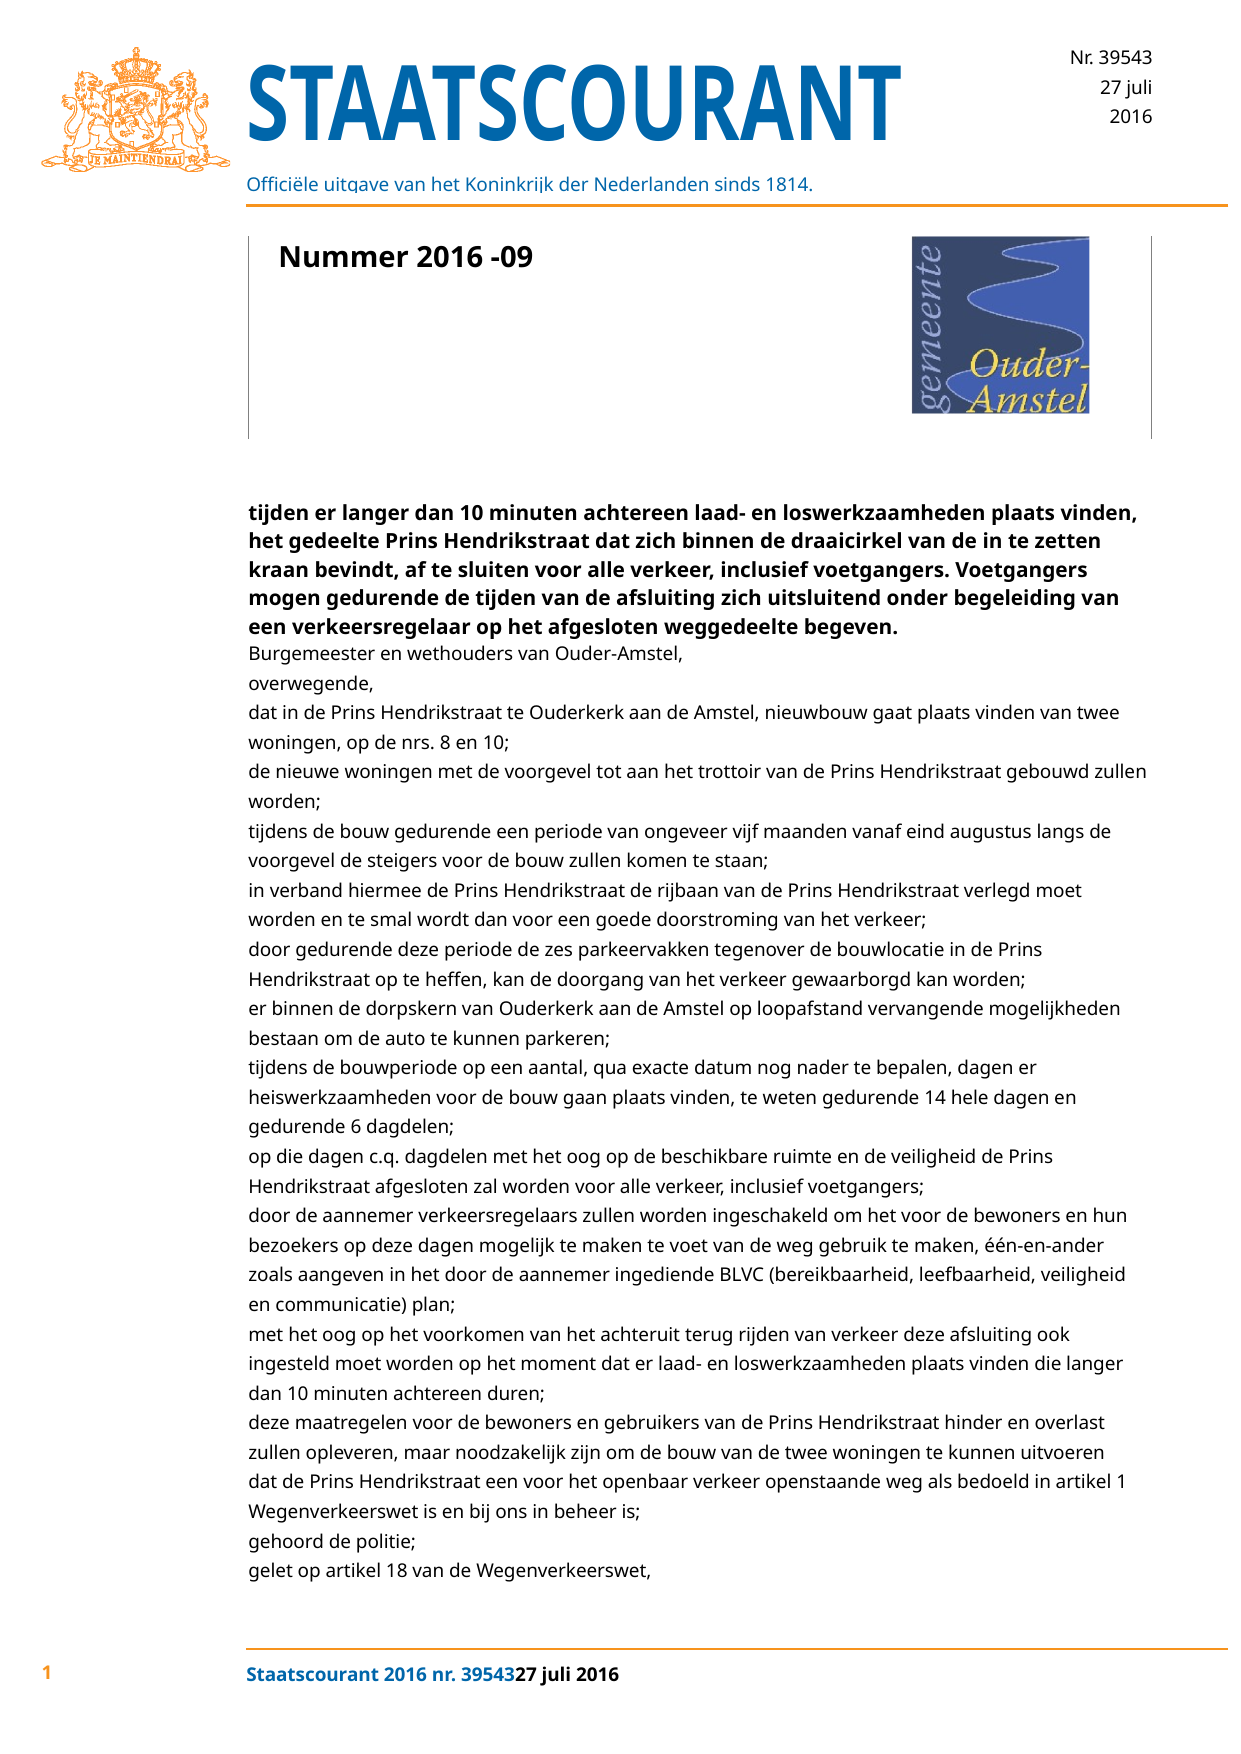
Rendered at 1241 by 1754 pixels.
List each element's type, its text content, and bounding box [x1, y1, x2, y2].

text dat de Prins Hendrikstraat een voor het openbaar verkeer openstaande weg als bedoeld in artikel 1 Wegenverkeerswet is en bij ons in beheer is; [248, 1469, 1152, 1524]
text gelet op artikel 18 van de Wegenverkeerswet, [248, 1557, 1152, 1583]
picture [911, 236, 1090, 414]
table_header Nummer 2016 -09 [249, 236, 850, 439]
text er binnen de dorpskern van Ouderkerk aan de Amstel op loopafstand vervangende mogelijkheden bestaan om de auto te kunnen parkeren; [248, 995, 1152, 1051]
text met het oog op het voorkomen van het achteruit terug rijden van verkeer deze afsluiting ook ingesteld moet worden op het moment dat er laad- en loswerkzaamheden plaats vinden die langer dan 10 minuten achtereen duren; [248, 1321, 1152, 1406]
text deze maatregelen voor de bewoners en gebruikers van de Prins Hendrikstraat hinder en overlast zullen opleveren, maar noodzakelijk zijn om de bouw van de twee woningen te kunnen uitvoeren [248, 1409, 1152, 1465]
text overwegende, [248, 670, 1152, 696]
table_header [1090, 236, 1151, 413]
text gehoord de politie; [248, 1528, 1152, 1554]
text tijdens de bouw gedurende een periode van ongeveer vijf maanden vanaf eind augustus langs de voorgevel de steigers voor de bouw zullen komen te staan; [248, 818, 1152, 873]
text door de aannemer verkeersregelaars zullen worden ingeschakeld om het voor de bewoners en hun bezoekers op deze dagen mogelijk te maken te voet van de weg gebruik te maken, één-en-ander zoals aangeven in het door de aannemer ingediende BLVC (bereikbaarheid, leefbaarheid, veiligheid en communicatie) plan; [248, 1202, 1152, 1317]
text tijden er langer dan 10 minuten achtereen laad- en loswerkzaamheden plaats vinden, het gedeelte Prins Hendrikstraat dat zich binnen de draaicirkel van de in te zetten kraan bevindt, af te sluiten voor alle verkeer, inclusief voetgangers. Voetgangers mogen gedurende de tijden van de afsluiting zich uitsluitend onder begeleiding van een verkeersregelaar op het afgesloten weggedeelte begeven. [248, 498, 1152, 640]
text in verband hiermee de Prins Hendrikstraat de rijbaan van de Prins Hendrikstraat verlegd moet worden en te smal wordt dan voor een goede doorstroming van het verkeer; [248, 877, 1152, 932]
picture [41, 47, 231, 172]
text dat in de Prins Hendrikstraat te Ouderkerk aan de Amstel, nieuwbouw gaat plaats vinden van twee woningen, op de nrs. 8 en 10; [248, 699, 1152, 755]
table_header [850, 414, 1151, 439]
text Burgemeester en wethouders van Ouder-Amstel, [248, 640, 1152, 666]
table_header [850, 236, 911, 413]
text door gedurende deze periode de zes parkeervakken tegenover de bouwlocatie in de Prins Hendrikstraat op te heffen, kan de doorgang van het verkeer gewaarborgd kan worden; [248, 936, 1152, 992]
text op die dagen c.q. dagdelen met het oog op de beschikbare ruimte en de veiligheid de Prins Hendrikstraat afgesloten zal worden voor alle verkeer, inclusief voetgangers; [248, 1143, 1152, 1199]
text de nieuwe woningen met de voorgevel tot aan het trottoir van de Prins Hendrikstraat gebouwd zullen worden; [248, 759, 1152, 814]
text tijdens de bouwperiode op een aantal, qua exacte datum nog nader te bepalen, dagen er heiswerkzaamheden voor de bouw gaan plaats vinden, te weten gedurende 14 hele dagen en gedurende 6 dagdelen; [248, 1054, 1152, 1139]
